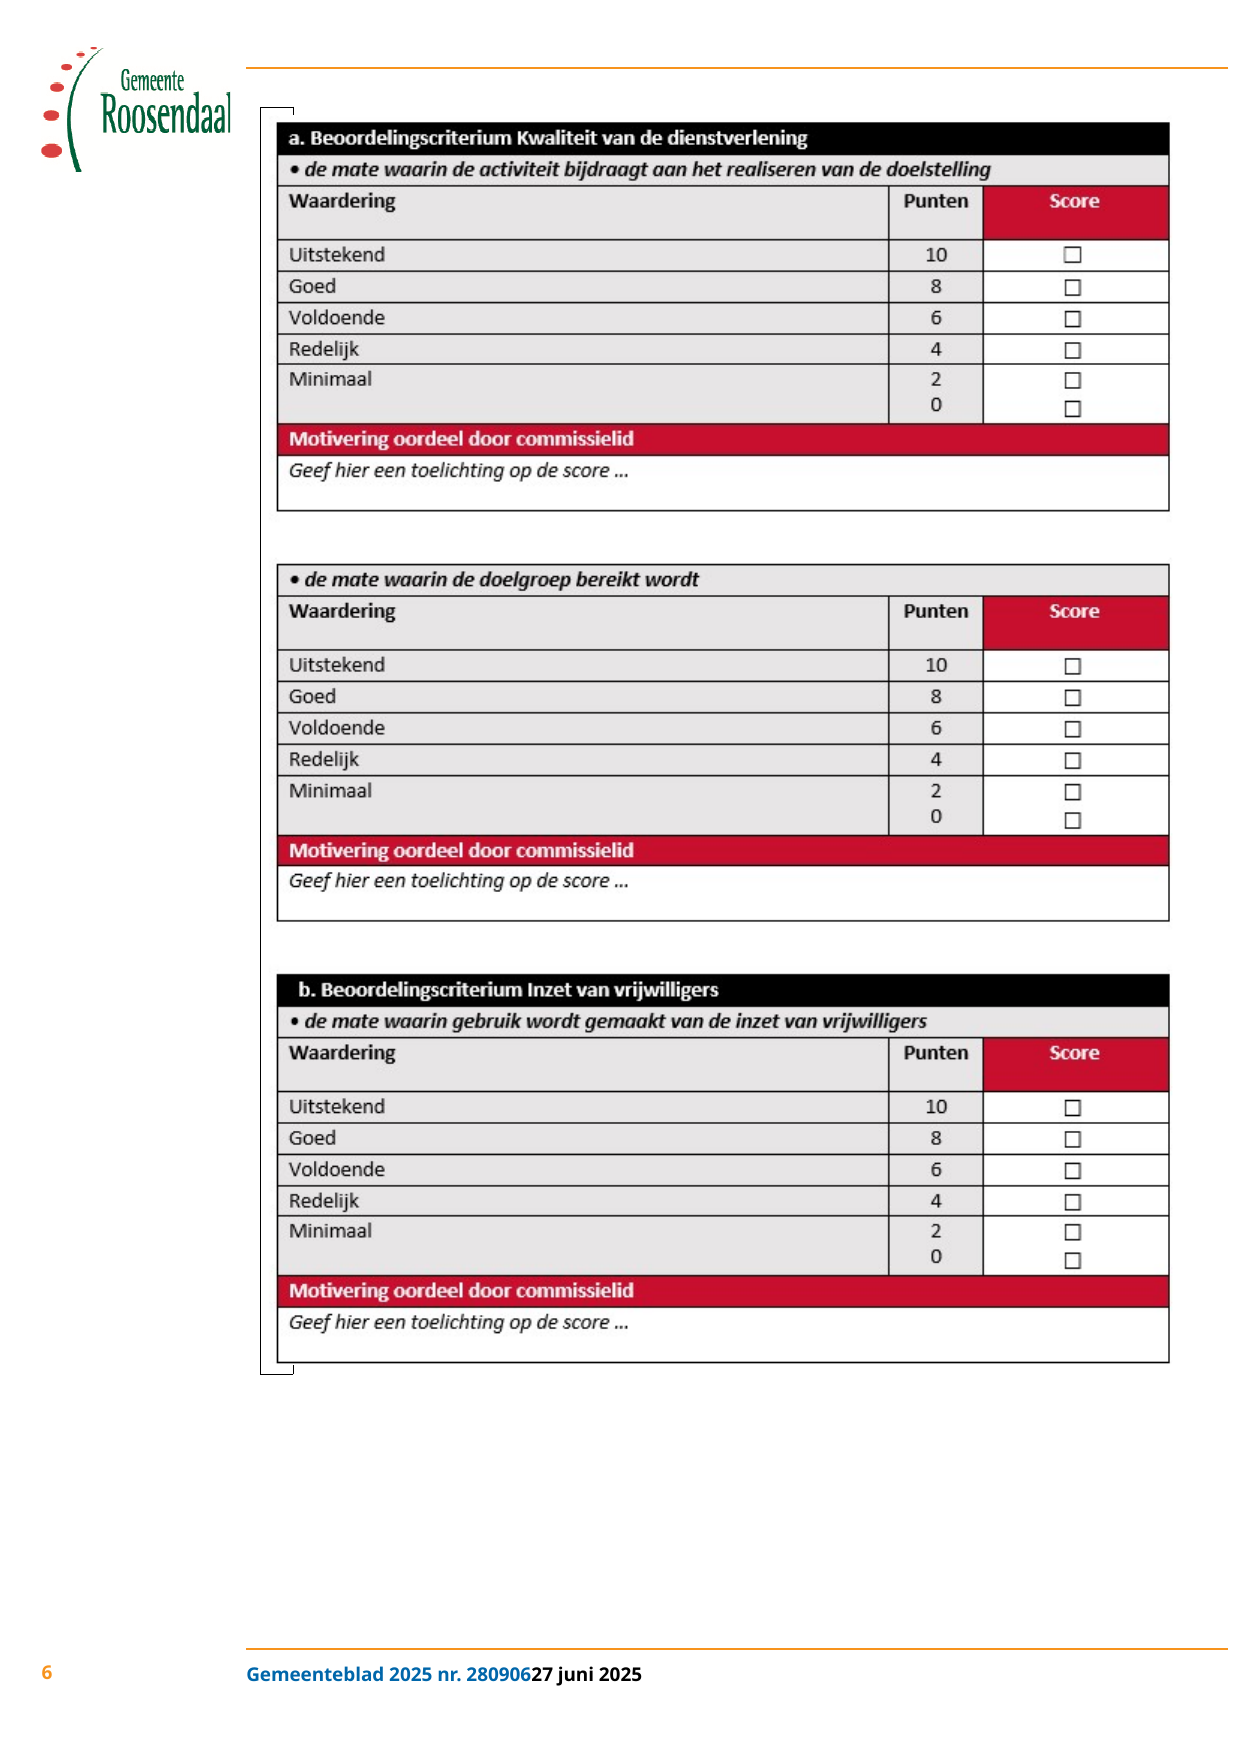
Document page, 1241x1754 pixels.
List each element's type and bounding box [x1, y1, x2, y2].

picture [41, 47, 231, 172]
picture [268, 115, 1173, 1365]
